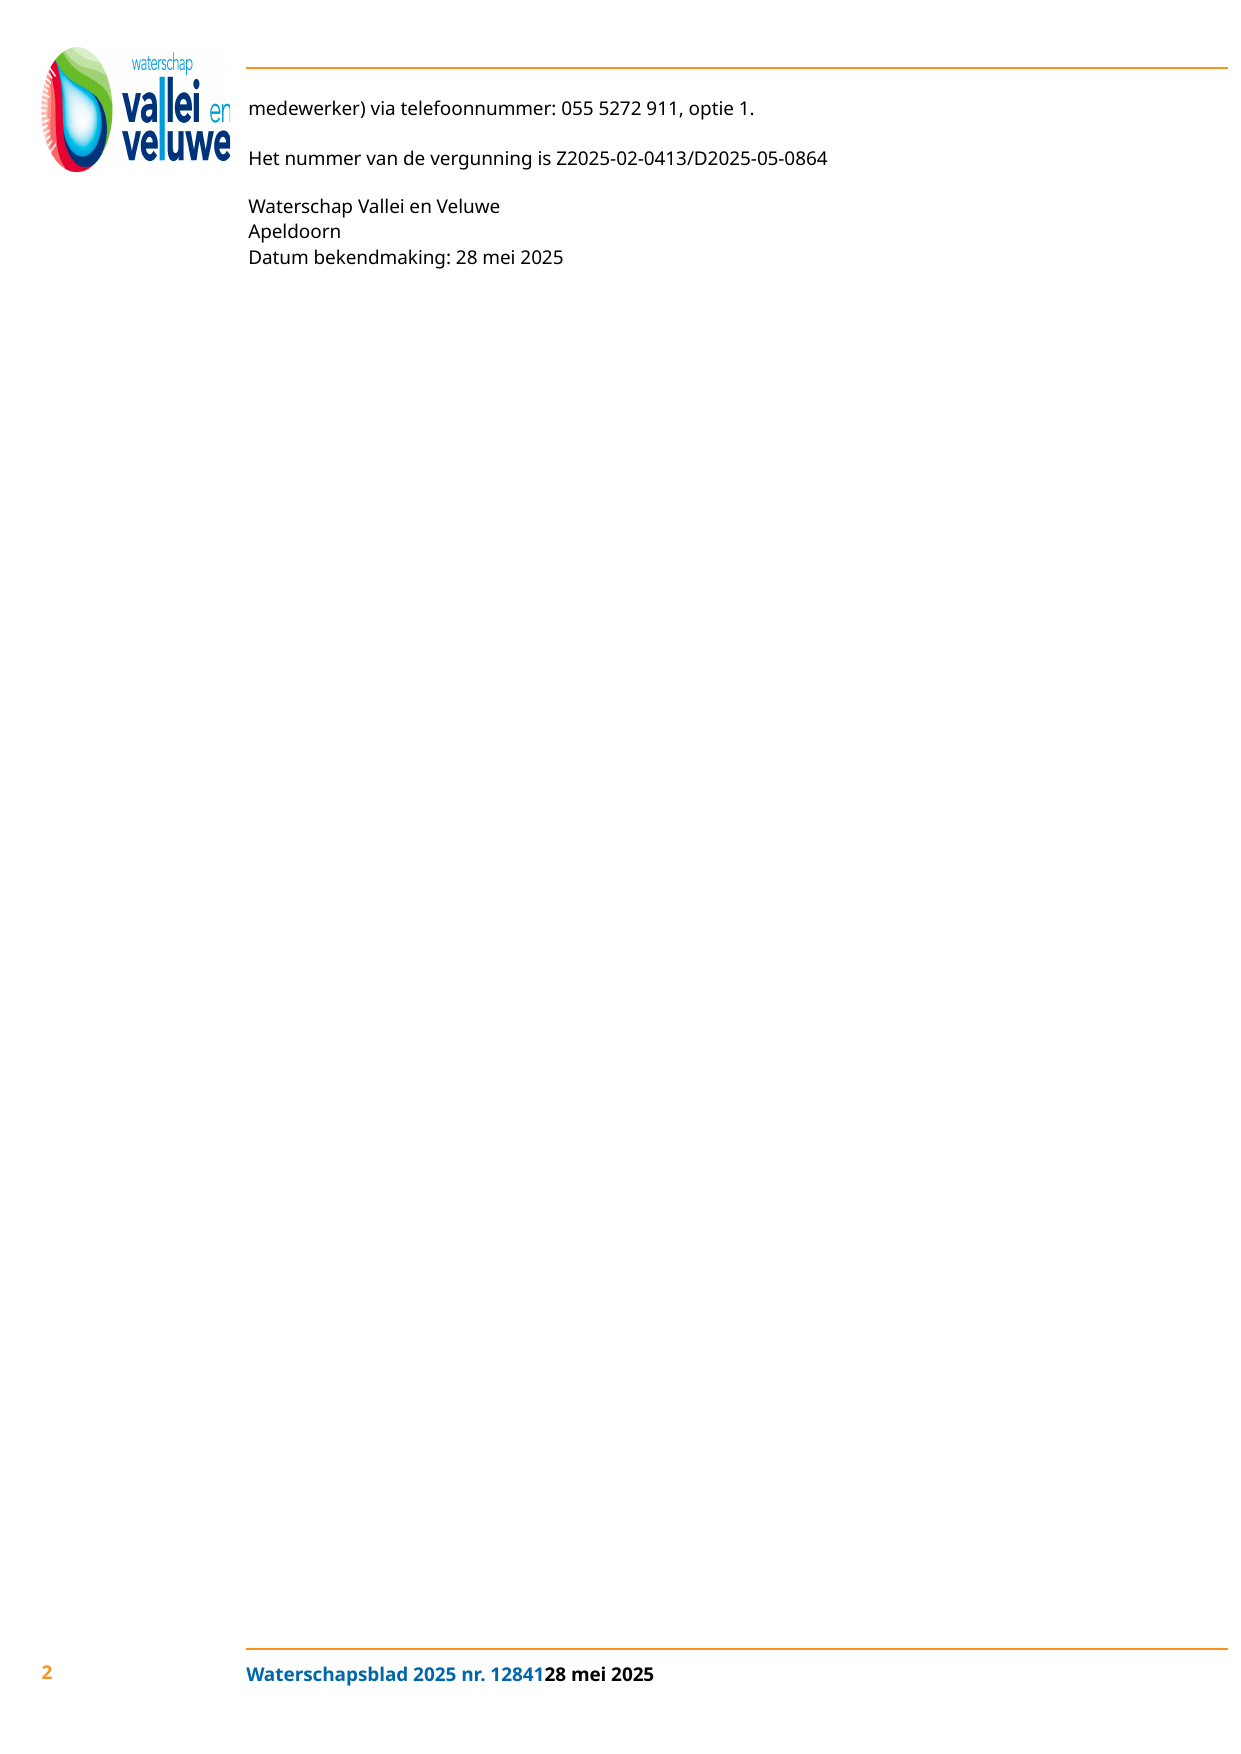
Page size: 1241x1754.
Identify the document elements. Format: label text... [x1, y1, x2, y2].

text Apeldoorn [248, 219, 1152, 244]
text Het nummer van de vergunning is Z2025-02-0413/D2025-05-0864 [248, 145, 1152, 171]
picture [41, 47, 231, 172]
text Waterschap Vallei en Veluwe [248, 193, 1152, 219]
text medewerker) via telefoonnummer: 055 5272 911, optie 1. [248, 95, 1152, 121]
text Datum bekendmaking: 28 mei 2025 [248, 244, 1152, 270]
